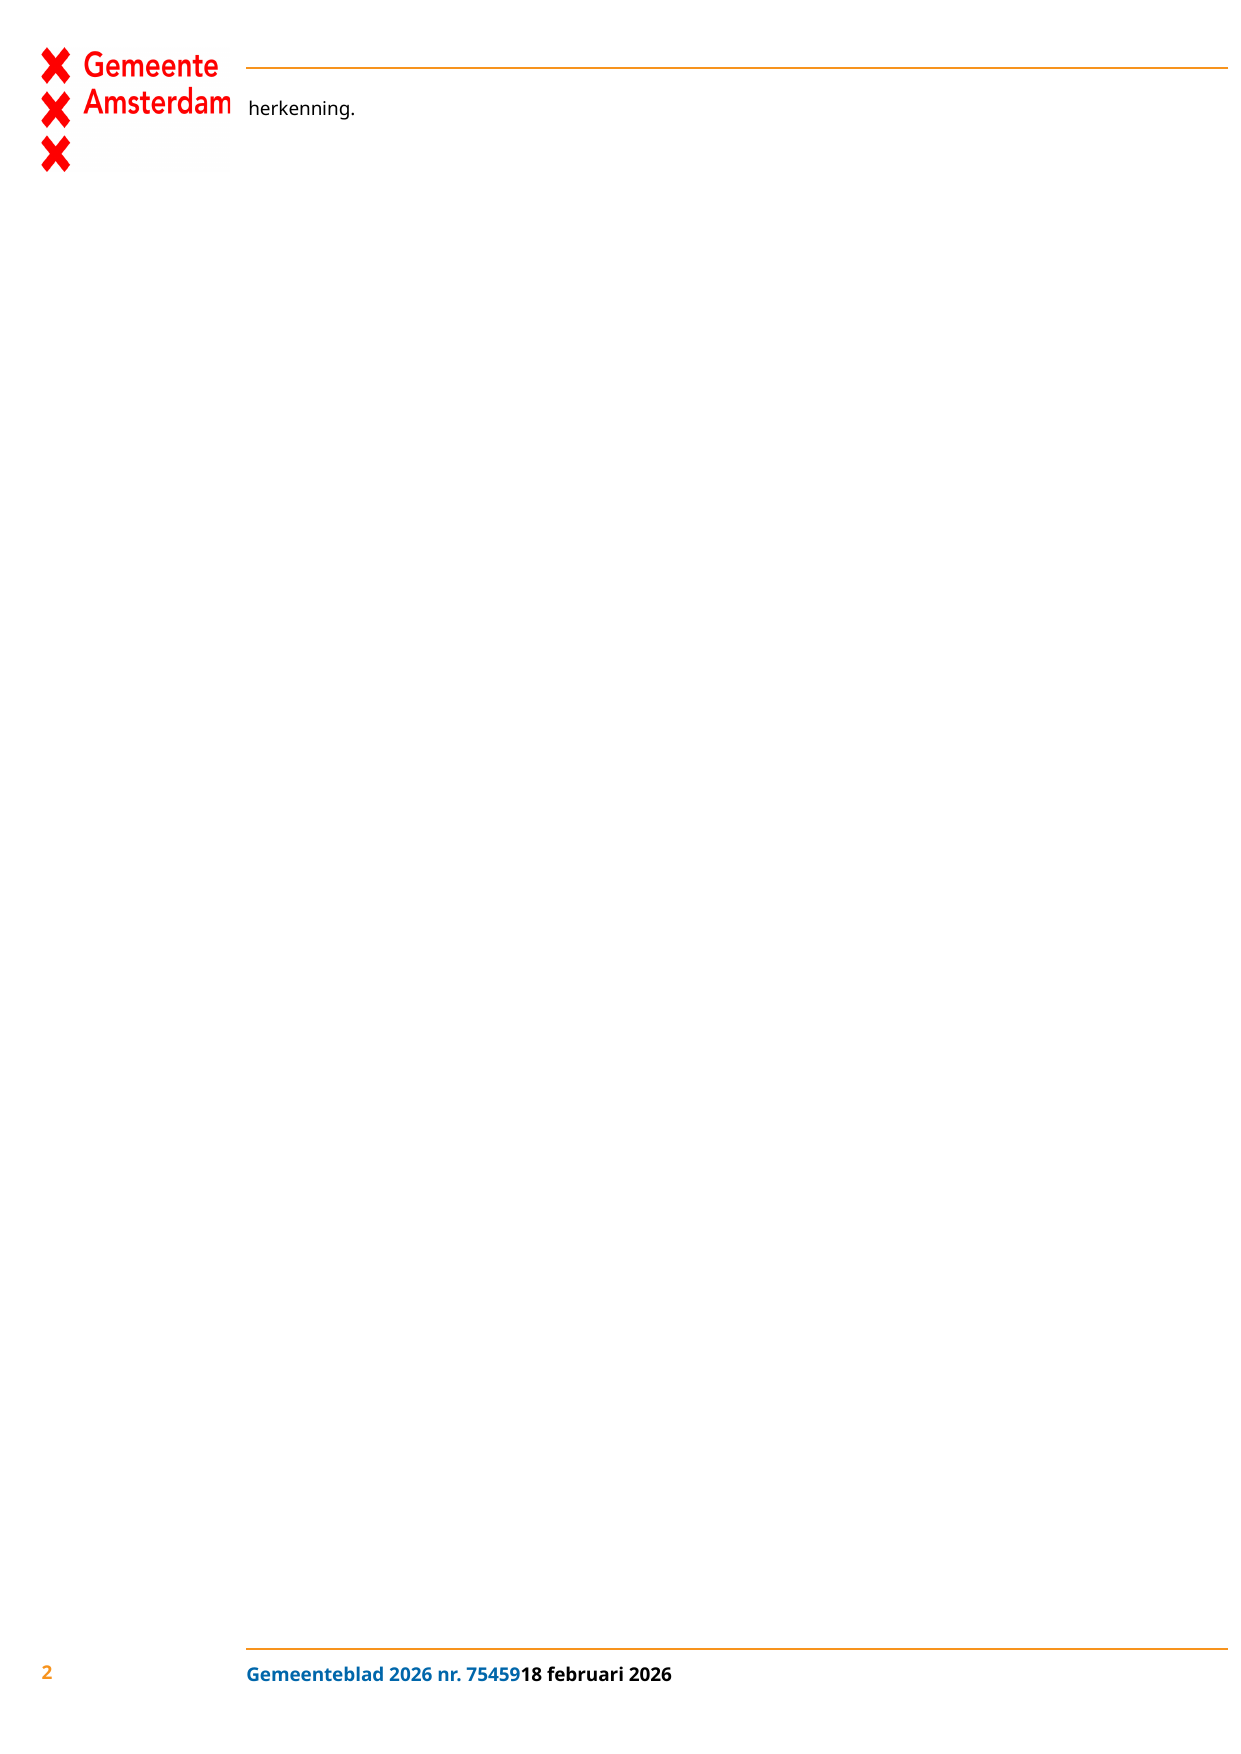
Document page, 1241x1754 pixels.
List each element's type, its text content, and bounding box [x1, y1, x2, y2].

picture [41, 47, 231, 172]
text herkenning. [248, 95, 1152, 121]
